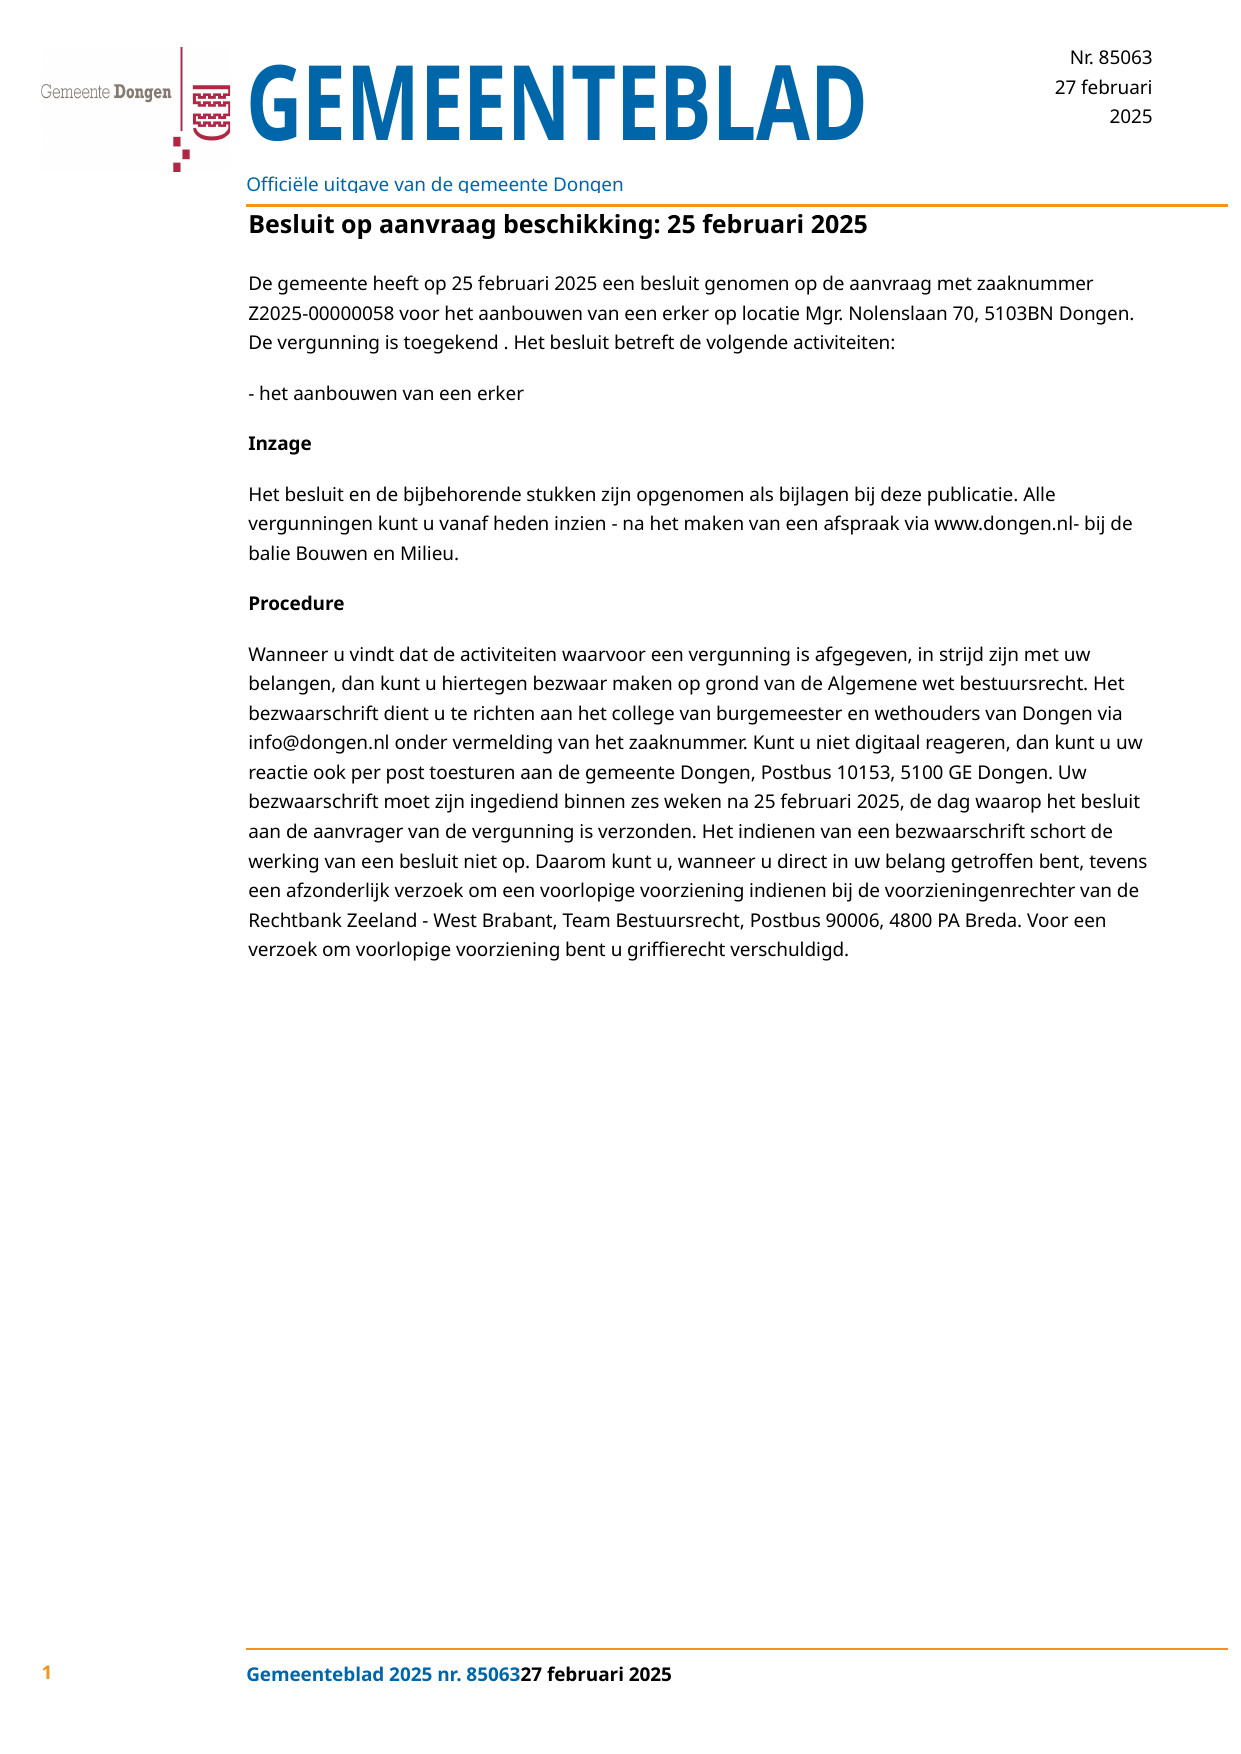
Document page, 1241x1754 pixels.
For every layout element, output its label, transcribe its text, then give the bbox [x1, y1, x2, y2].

text De gemeente heeft op 25 februari 2025 een besluit genomen op de aanvraag met zaaknummer Z2025-00000058 voor het aanbouwen van een erker op locatie Mgr. Nolenslaan 70, 5103BN Dongen. De vergunning is toegekend . Het besluit betreft de volgende activiteiten: [248, 270, 1152, 355]
text - het aanbouwen van een erker [248, 380, 1152, 406]
text Het besluit en de bijbehorende stukken zijn opgenomen als bijlagen bij deze publicatie. Alle vergunningen kunt u vanaf heden inzien - na het maken van een afspraak via www.dongen.nl- bij de balie Bouwen en Milieu. [248, 481, 1152, 566]
text Besluit op aanvraag beschikking: 25 februari 2025 [248, 207, 1152, 241]
text Inzage [248, 430, 1152, 456]
text Procedure [248, 590, 1152, 616]
text Wanneer u vindt dat de activiteiten waarvoor een vergunning is afgegeven, in strijd zijn met uw belangen, dan kunt u hiertegen bezwaar maken op grond van de Algemene wet bestuursrecht. Het bezwaarschrift dient u te richten aan het college van burgemeester en wethouders van Dongen via info@dongen.nl onder vermelding van het zaaknummer. Kunt u niet digitaal reageren, dan kunt u uw reactie ook per post toesturen aan de gemeente Dongen, Postbus 10153, 5100 GE Dongen. Uw bezwaarschrift moet zijn ingediend binnen zes weken na 25 februari 2025, de dag waarop het besluit aan de aanvrager van de vergunning is verzonden. Het indienen van een bezwaarschrift schort de werking van een besluit niet op. Daarom kunt u, wanneer u direct in uw belang getroffen bent, tevens een afzonderlijk verzoek om een voorlopige voorziening indienen bij de voorzieningenrechter van de Rechtbank Zeeland - West Brabant, Team Bestuursrecht, Postbus 90006, 4800 PA Breda. Voor een verzoek om voorlopige voorziening bent u griffierecht verschuldigd. [248, 641, 1152, 962]
picture [41, 47, 231, 172]
